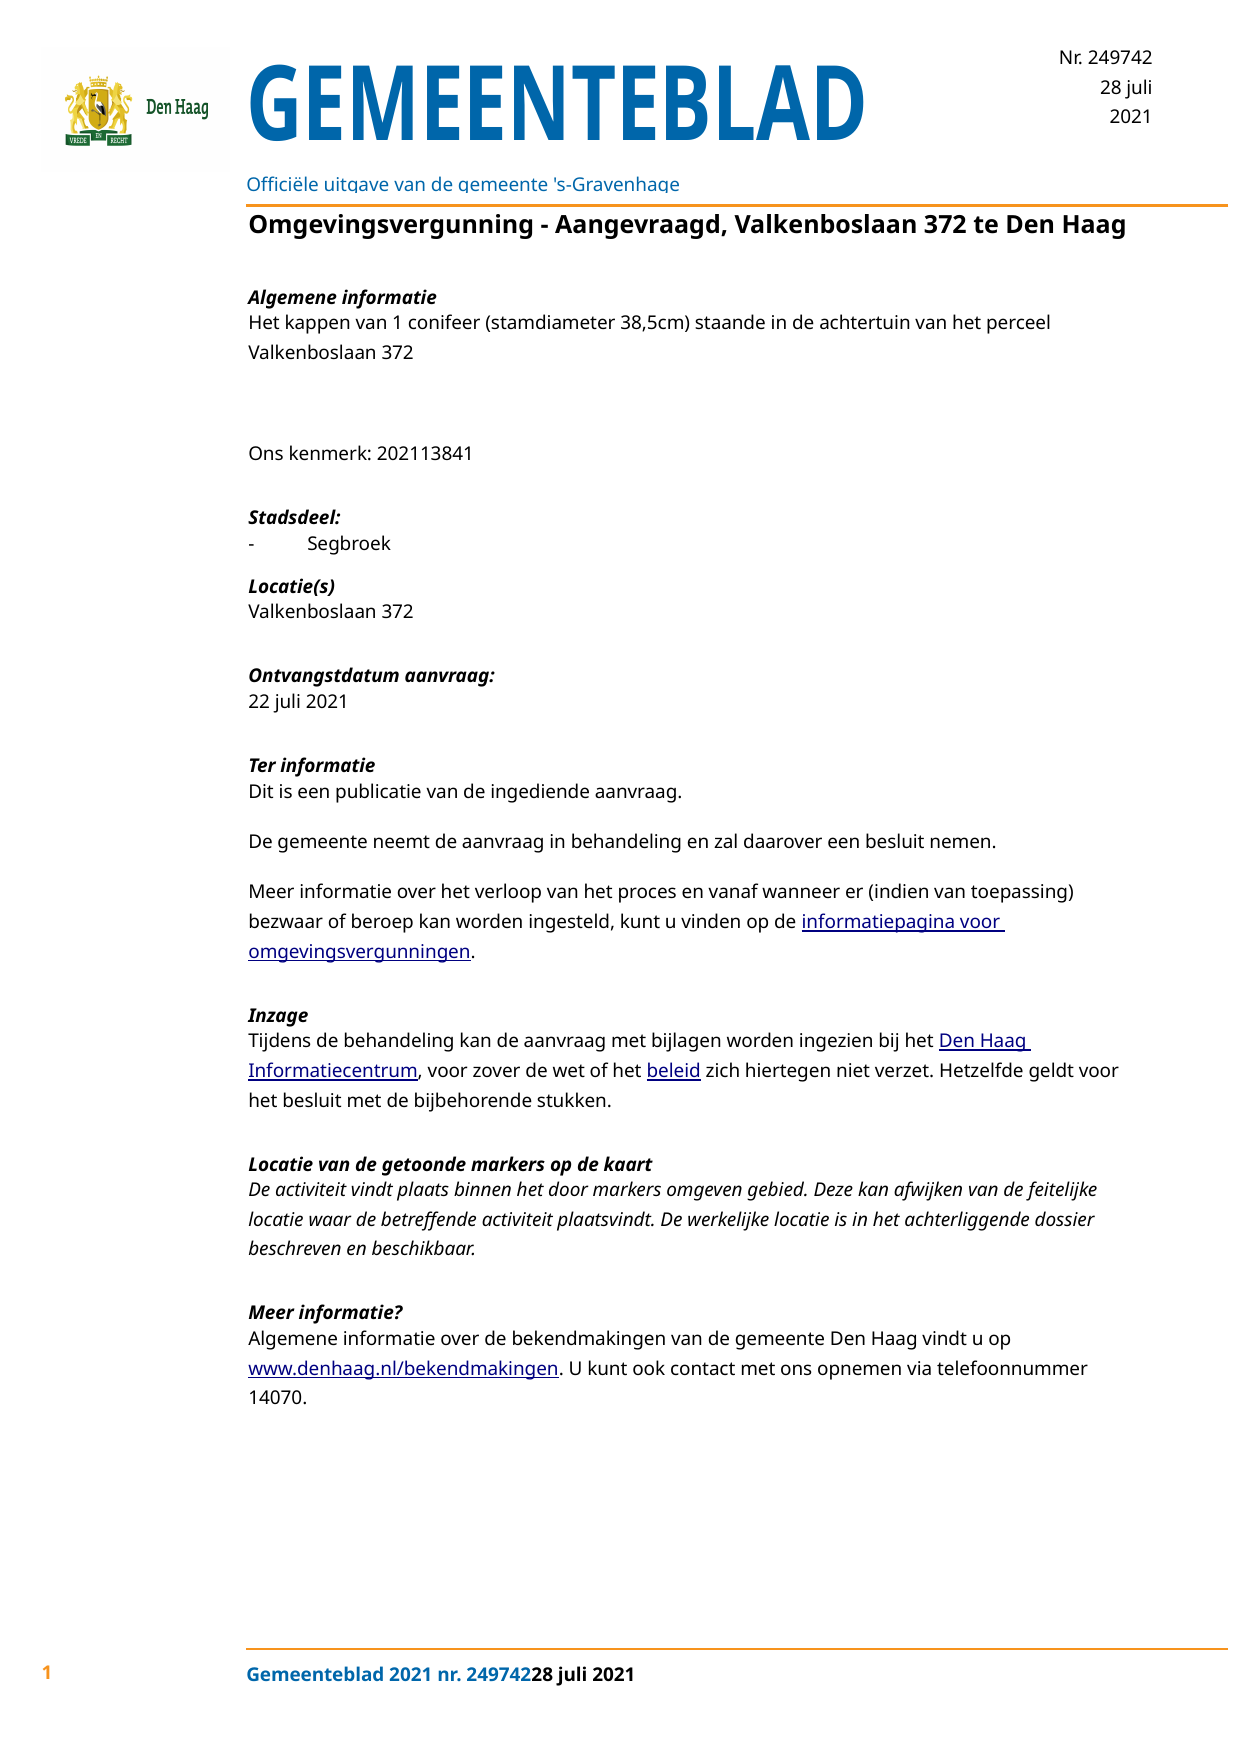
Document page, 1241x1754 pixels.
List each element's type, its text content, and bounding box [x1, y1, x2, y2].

text Ter informatie [248, 752, 1152, 778]
text Meer informatie over het verloop van het proces en vanaf wanneer er (indien van toepassing) bezwaar of beroep kan worden ingesteld, kunt u vinden op de informatiepagina voor omgevingsvergunningen. [248, 879, 1152, 964]
text Inzage [248, 1002, 1152, 1028]
text De gemeente neemt de aanvraag in behandeling en zal daarover een besluit nemen. [248, 828, 1152, 854]
text Locatie van de getoonde markers op de kaart [248, 1151, 1152, 1176]
text Omgevingsvergunning - Aangevraagd, Valkenboslaan 372 te Den Haag [248, 207, 1152, 241]
picture [41, 47, 231, 172]
text Ontvangstdatum aanvraag: [248, 662, 1152, 688]
list Segbroek [248, 530, 1152, 555]
text Het kappen van 1 conifeer (stamdiameter 38,5cm) staande in de achtertuin van het perceel Valkenboslaan 372 [248, 309, 1152, 365]
text Meer informatie? [248, 1299, 1152, 1325]
text Stadsdeel: [248, 504, 1152, 530]
text Valkenboslaan 372 [248, 598, 1152, 624]
text Algemene informatie [248, 284, 1152, 309]
text Tijdens de behandeling kan de aanvraag met bijlagen worden ingezien bij het Den Haag Informatiecentrum, voor zover de wet of het beleid zich hiertegen niet verzet. Hetzelfde geldt voor het besluit met de bijbehorende stukken. [248, 1028, 1152, 1112]
text Ons kenmerk: 202113841 [248, 440, 1152, 466]
text De activiteit vindt plaats binnen het door markers omgeven gebied. Deze kan afwijken van de feitelijke locatie waar de betreffende activiteit plaatsvindt. De werkelijke locatie is in het achterliggende dossier beschreven en beschikbaar. [248, 1176, 1152, 1261]
text Algemene informatie over de bekendmakingen van de gemeente Den Haag vindt u op www.denhaag.nl/bekendmakingen. U kunt ook contact met ons opnemen via telefoonnummer 14070. [248, 1325, 1152, 1410]
text Dit is een publicatie van de ingediende aanvraag. [248, 778, 1152, 804]
text Locatie(s) [248, 573, 1152, 598]
text 22 juli 2021 [248, 688, 1152, 714]
